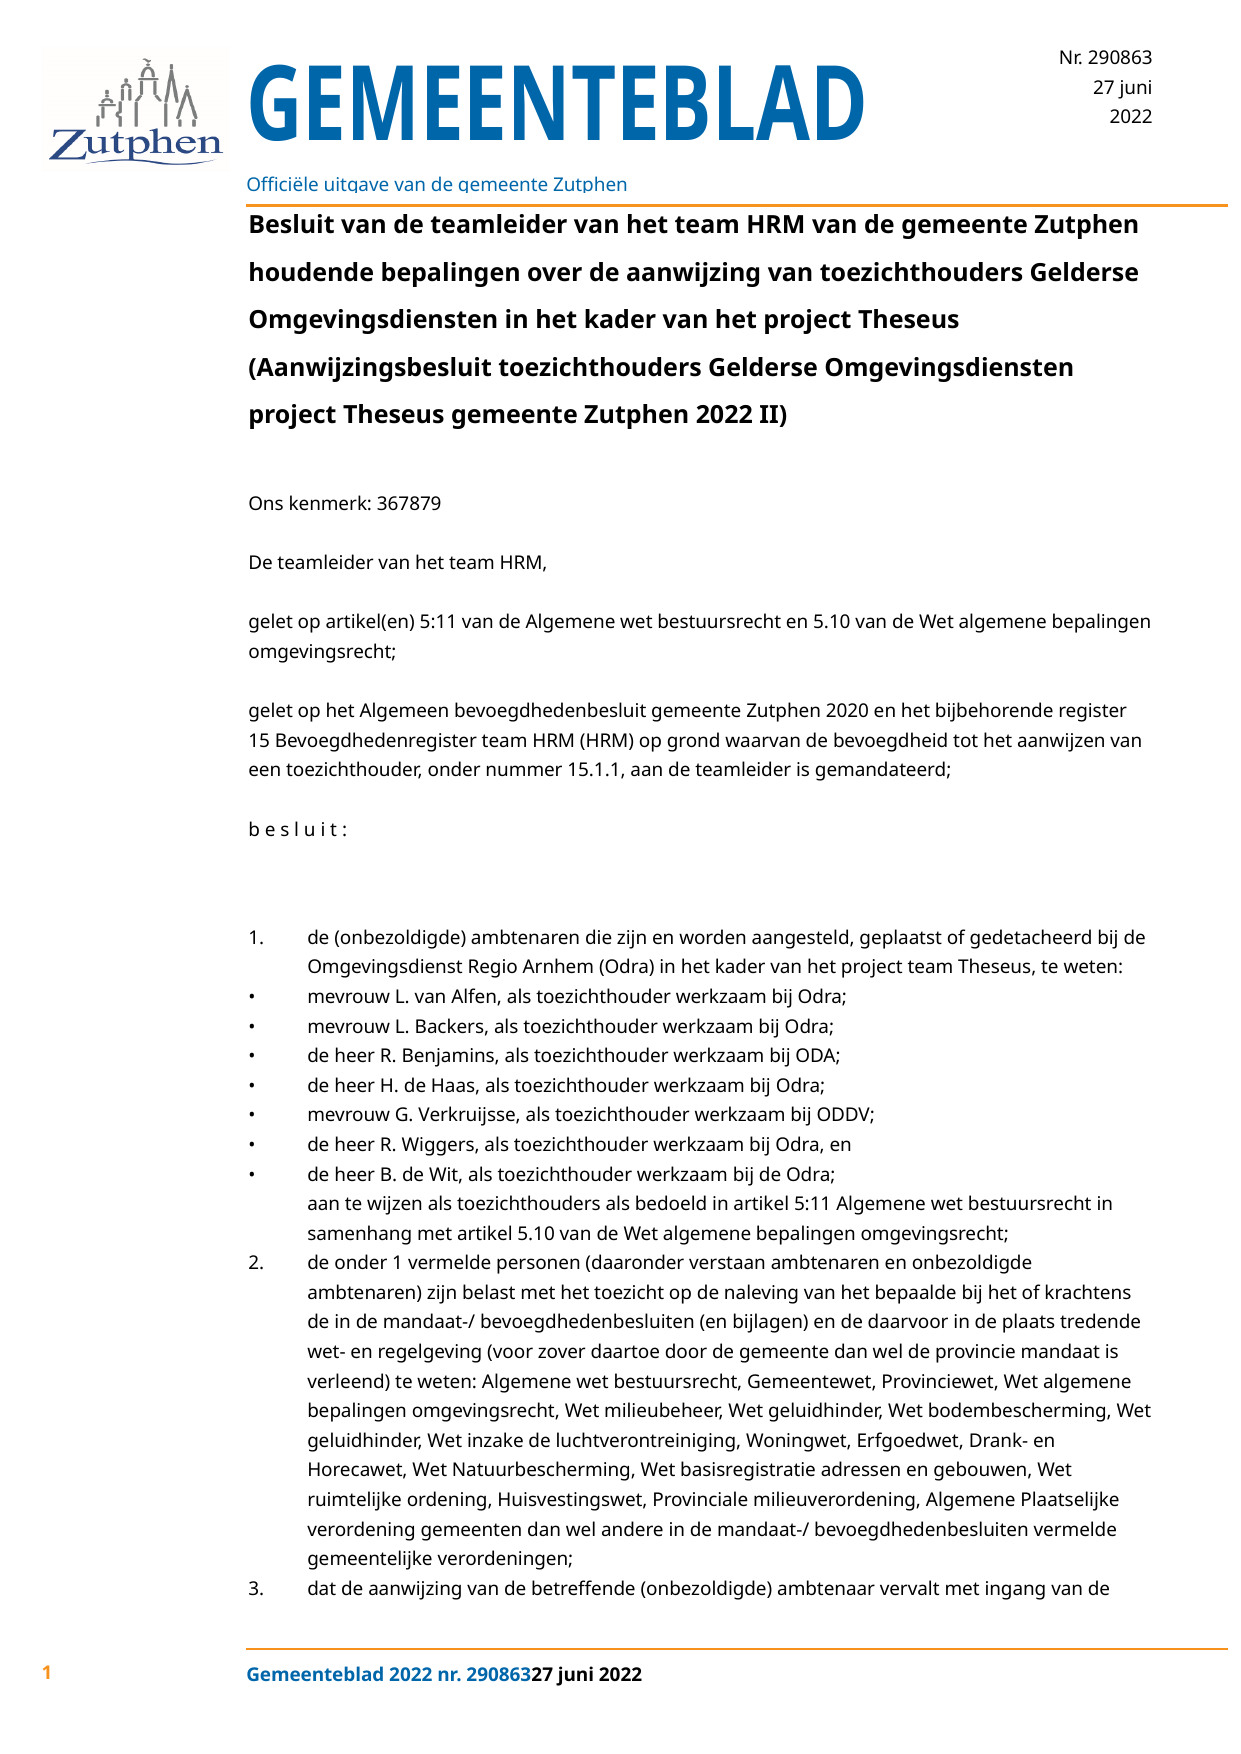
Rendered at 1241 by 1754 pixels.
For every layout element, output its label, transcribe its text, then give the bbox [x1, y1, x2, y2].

list dat de aanwijzing van de betreffende (onbezoldigde) ambtenaar vervalt met ingang van de [248, 1575, 1152, 1601]
list de onder 1 vermelde personen (daaronder verstaan ambtenaren en onbezoldigde ambtenaren) zijn belast met het toezicht op de naleving van het bepaalde bij het of krachtens de in de mandaat-/ bevoegdhedenbesluiten (en bijlagen) en de daarvoor in de plaats tredende wet- en regelgeving (voor zover daartoe door de gemeente dan wel de provincie mandaat is verleend) te weten: Algemene wet bestuursrecht, Gemeentewet, Provinciewet, Wet algemene bepalingen omgevingsrecht, Wet milieubeheer, Wet geluidhinder, Wet bodembescherming, Wet geluidhinder, Wet inzake de luchtverontreiniging, Woningwet, Erfgoedwet, Drank- en Horecawet, Wet Natuurbescherming, Wet basisregistratie adressen en gebouwen, Wet ruimtelijke ordening, Huisvestingswet, Provinciale milieuverordening, Algemene Plaatselijke verordening gemeenten dan wel andere in de mandaat-/ bevoegdhedenbesluiten vermelde gemeentelijke verordeningen; [248, 1249, 1152, 1571]
text Ons kenmerk: 367879 [248, 490, 1152, 516]
list de heer R. Benjamins, als toezichthouder werkzaam bij ODA; [248, 1042, 1152, 1068]
picture [41, 47, 231, 172]
text b e s l u i t : [248, 816, 1152, 841]
text gelet op artikel(en) 5:11 van de Algemene wet bestuursrecht en 5.10 van de Wet algemene bepalingen omgevingsrecht; [248, 609, 1152, 664]
text gelet op het Algemeen bevoegdhedenbesluit gemeente Zutphen 2020 en het bijbehorende register 15 Bevoegdhedenregister team HRM (HRM) op grond waarvan de bevoegdheid tot het aanwijzen van een toezichthouder, onder nummer 15.1.1, aan de teamleider is gemandateerd; [248, 697, 1152, 782]
text De teamleider van het team HRM, [248, 549, 1152, 575]
text Besluit van de teamleider van het team HRM van de gemeente Zutphen houdende bepalingen over de aanwijzing van toezichthouders Gelderse Omgevingsdiensten in het kader van het project Theseus (Aanwijzingsbesluit toezichthouders Gelderse Omgevingsdiensten project Theseus gemeente Zutphen 2022 II) [248, 207, 1152, 431]
list de heer R. Wiggers, als toezichthouder werkzaam bij Odra, en [248, 1131, 1152, 1157]
list de (onbezoldigde) ambtenaren die zijn en worden aangesteld, geplaatst of gedetacheerd bij de Omgevingsdienst Regio Arnhem (Odra) in het kader van het project team Theseus, te weten: [248, 924, 1152, 979]
list aan te wijzen als toezichthouders als bedoeld in artikel 5:11 Algemene wet bestuursrecht in samenhang met artikel 5.10 van de Wet algemene bepalingen omgevingsrecht; [248, 1190, 1152, 1246]
list mevrouw L. Backers, als toezichthouder werkzaam bij Odra; [248, 1013, 1152, 1039]
list mevrouw L. van Alfen, als toezichthouder werkzaam bij Odra; [248, 983, 1152, 1009]
list de heer H. de Haas, als toezichthouder werkzaam bij Odra; [248, 1072, 1152, 1098]
list mevrouw G. Verkruijsse, als toezichthouder werkzaam bij ODDV; [248, 1102, 1152, 1127]
list de heer B. de Wit, als toezichthouder werkzaam bij de Odra; [248, 1161, 1152, 1187]
